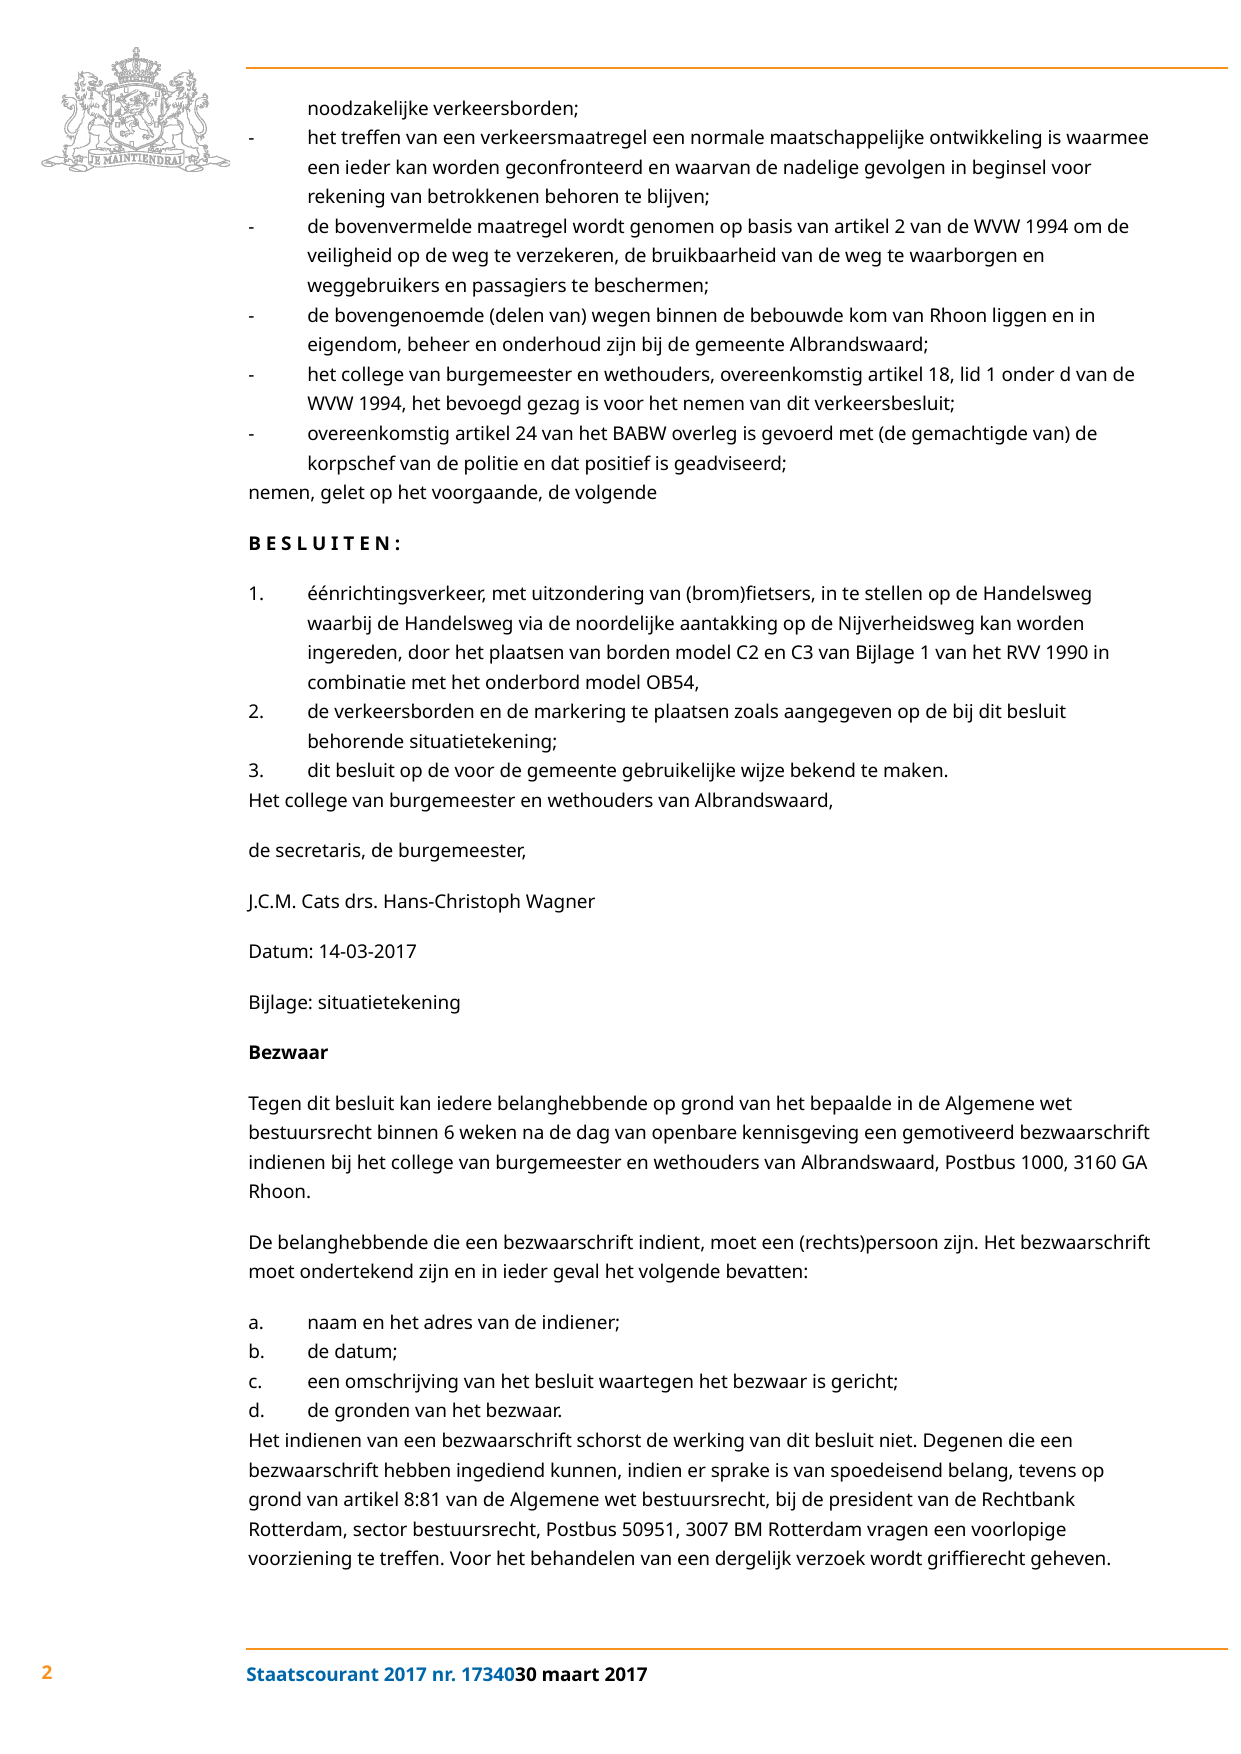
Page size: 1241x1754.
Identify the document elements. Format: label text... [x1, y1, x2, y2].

list de bovenvermelde maatregel wordt genomen op basis van artikel 2 van de WVW 1994 om de veiligheid op de weg te verzekeren, de bruikbaarheid van de weg te waarborgen en weggebruikers en passagiers te beschermen; [248, 213, 1152, 298]
list de verkeersborden en de markering te plaatsen zoals aangegeven op de bij dit besluit behorende situatietekening; [248, 698, 1152, 754]
list noodzakelijke verkeersborden; [248, 95, 1152, 121]
list éénrichtingsverkeer, met uitzondering van (brom)fietsers, in te stellen op de Handelsweg waarbij de Handelsweg via de noordelijke aantakking op de Nijverheidsweg kan worden ingereden, door het plaatsen van borden model C2 en C3 van Bijlage 1 van het RVV 1990 in combinatie met het onderbord model OB54, [248, 580, 1152, 695]
list naam en het adres van de indiener; [248, 1309, 1152, 1335]
list overeenkomstig artikel 24 van het BABW overleg is gevoerd met (de gemachtigde van) de korpschef van de politie en dat positief is geadviseerd; [248, 420, 1152, 476]
list een omschrijving van het besluit waartegen het bezwaar is gericht; [248, 1368, 1152, 1394]
list de bovengenoemde (delen van) wegen binnen de bebouwde kom van Rhoon liggen en in eigendom, beheer en onderhoud zijn bij de gemeente Albrandswaard; [248, 302, 1152, 357]
text De belanghebbende die een bezwaarschrift indient, moet een (rechts)persoon zijn. Het bezwaarschrift moet ondertekend zijn en in ieder geval het volgende bevatten: [248, 1229, 1152, 1284]
picture [41, 47, 231, 172]
list het college van burgemeester en wethouders, overeenkomstig artikel 18, lid 1 onder d van de WVW 1994, het bevoegd gezag is voor het nemen van dit verkeersbesluit; [248, 361, 1152, 416]
text B E S L U I T E N : [248, 530, 1152, 556]
list het treffen van een verkeersmaatregel een normale maatschappelijke ontwikkeling is waarmee een ieder kan worden geconfronteerd en waarvan de nadelige gevolgen in beginsel voor rekening van betrokkenen behoren te blijven; [248, 124, 1152, 209]
list de datum; [248, 1338, 1152, 1364]
text de secretaris, de burgemeester, [248, 838, 1152, 863]
list dit besluit op de voor de gemeente gebruikelijke wijze bekend te maken. [248, 758, 1152, 783]
text Het indienen van een bezwaarschrift schorst de werking van dit besluit niet. Degenen die een bezwaarschrift hebben ingediend kunnen, indien er sprake is van spoedeisend belang, tevens op grond van artikel 8:81 van de Algemene wet bestuursrecht, bij de president van de Rechtbank Rotterdam, sector bestuursrecht, Postbus 50951, 3007 BM Rotterdam vragen een voorlopige voorziening te treffen. Voor het behandelen van een dergelijk verzoek wordt griffierecht geheven. [248, 1427, 1152, 1571]
text Datum: 14-03-2017 [248, 938, 1152, 964]
text J.C.M. Cats drs. Hans-Christoph Wagner [248, 888, 1152, 914]
text nemen, gelet op het voorgaande, de volgende [248, 479, 1152, 505]
list de gronden van het bezwaar. [248, 1398, 1152, 1423]
text Bezwaar [248, 1039, 1152, 1065]
text Bijlage: situatietekening [248, 989, 1152, 1015]
text Tegen dit besluit kan iedere belanghebbende op grond van het bepaalde in de Algemene wet bestuursrecht binnen 6 weken na de dag van openbare kennisgeving een gemotiveerd bezwaarschrift indienen bij het college van burgemeester en wethouders van Albrandswaard, Postbus 1000, 3160 GA Rhoon. [248, 1090, 1152, 1204]
text Het college van burgemeester en wethouders van Albrandswaard, [248, 787, 1152, 813]
